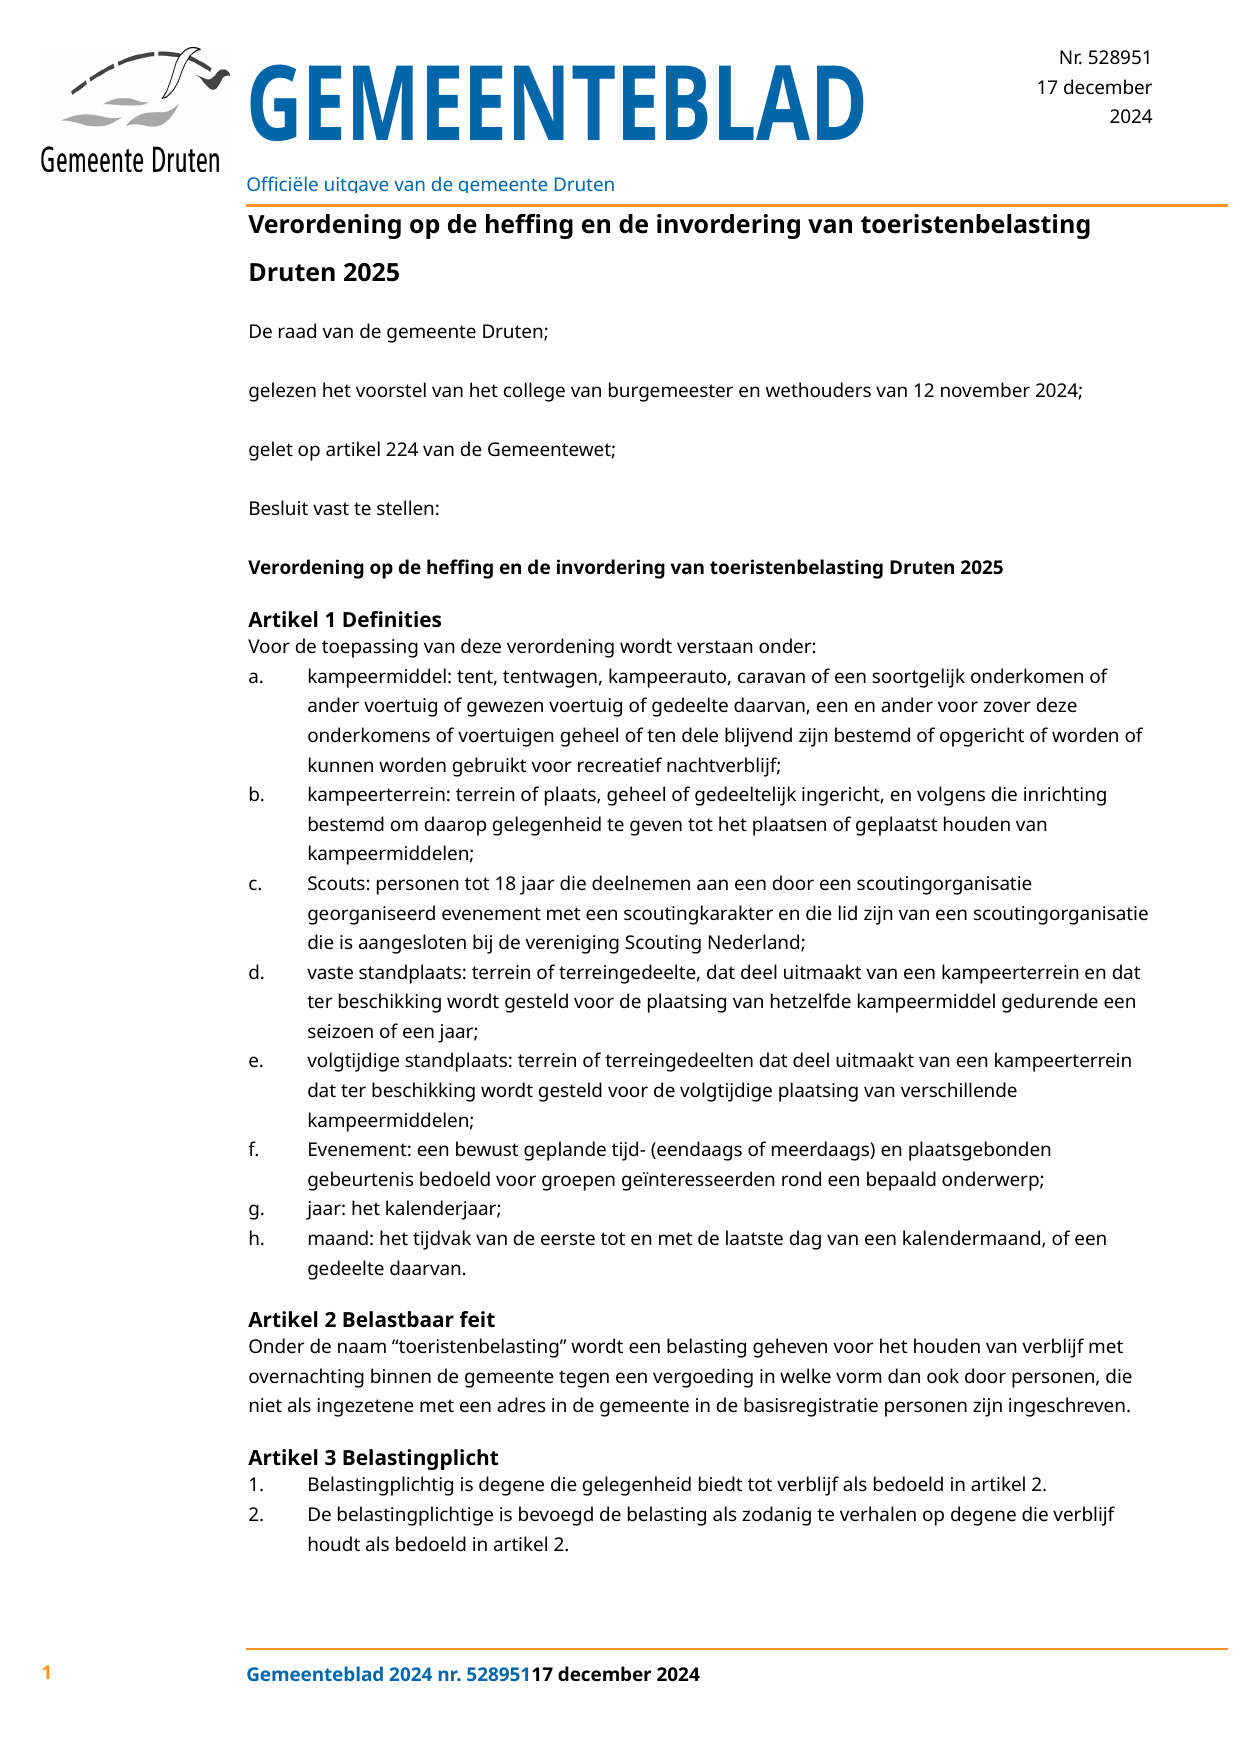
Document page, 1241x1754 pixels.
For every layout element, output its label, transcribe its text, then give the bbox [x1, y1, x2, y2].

text Verordening op de heffing en de invordering van toeristenbelasting Druten 2025 [248, 207, 1152, 288]
list Scouts: personen tot 18 jaar die deelnemen aan een door een scoutingorganisatie georganiseerd evenement met een scoutingkarakter en die lid zijn van een scoutingorganisatie die is aangesloten bij de vereniging Scouting Nederland; [248, 870, 1152, 955]
text De raad van de gemeente Druten; [248, 318, 1152, 344]
list De belastingplichtige is bevoegd de belasting als zodanig te verhalen op degene die verblijf houdt als bedoeld in artikel 2. [248, 1501, 1152, 1556]
text Artikel 1 Definities [248, 605, 1152, 633]
text Onder de naam “toeristenbelasting” wordt een belasting geheven voor het houden van verblijf met overnachting binnen de gemeente tegen een vergoeding in welke vorm dan ook door personen, die niet als ingezetene met een adres in de gemeente in de basisregistratie personen zijn ingeschreven. [248, 1333, 1152, 1418]
text Artikel 3 Belastingplicht [248, 1443, 1152, 1472]
text Artikel 2 Belastbaar feit [248, 1305, 1152, 1333]
list Belastingplichtig is degene die gelegenheid biedt tot verblijf als bedoeld in artikel 2. [248, 1472, 1152, 1497]
text Besluit vast te stellen: [248, 495, 1152, 521]
list kampeerterrein: terrein of plaats, geheel of gedeeltelijk ingericht, en volgens die inrichting bestemd om daarop gelegenheid te geven tot het plaatsen of geplaatst houden van kampeermiddelen; [248, 781, 1152, 866]
list kampeermiddel: tent, tentwagen, kampeerauto, caravan of een soortgelijk onderkomen of ander voertuig of gewezen voertuig of gedeelte daarvan, een en ander voor zover deze onderkomens of voertuigen geheel of ten dele blijvend zijn bestemd of opgericht of worden of kunnen worden gebruikt voor recreatief nachtverblijf; [248, 663, 1152, 777]
text Verordening op de heffing en de invordering van toeristenbelasting Druten 2025 [248, 554, 1152, 580]
list maand: het tijdvak van de eerste tot en met de laatste dag van een kalendermaand, of een gedeelte daarvan. [248, 1225, 1152, 1280]
picture [41, 47, 231, 172]
list volgtijdige standplaats: terrein of terreingedeelten dat deel uitmaakt van een kampeerterrein dat ter beschikking wordt gesteld voor de volgtijdige plaatsing van verschillende kampeermiddelen; [248, 1048, 1152, 1132]
list vaste standplaats: terrein of terreingedeelte, dat deel uitmaakt van een kampeerterrein en dat ter beschikking wordt gesteld voor de plaatsing van hetzelfde kampeermiddel gedurende een seizoen of een jaar; [248, 959, 1152, 1044]
list Evenement: een bewust geplande tijd- (eendaags of meerdaags) en plaatsgebonden gebeurtenis bedoeld voor groepen geïnteresseerden rond een bepaald onderwerp; [248, 1136, 1152, 1192]
text gelet op artikel 224 van de Gemeentewet; [248, 436, 1152, 462]
text Voor de toepassing van deze verordening wordt verstaan onder: [248, 633, 1152, 659]
text gelezen het voorstel van het college van burgemeester en wethouders van 12 november 2024; [248, 377, 1152, 403]
list jaar: het kalenderjaar; [248, 1196, 1152, 1221]
